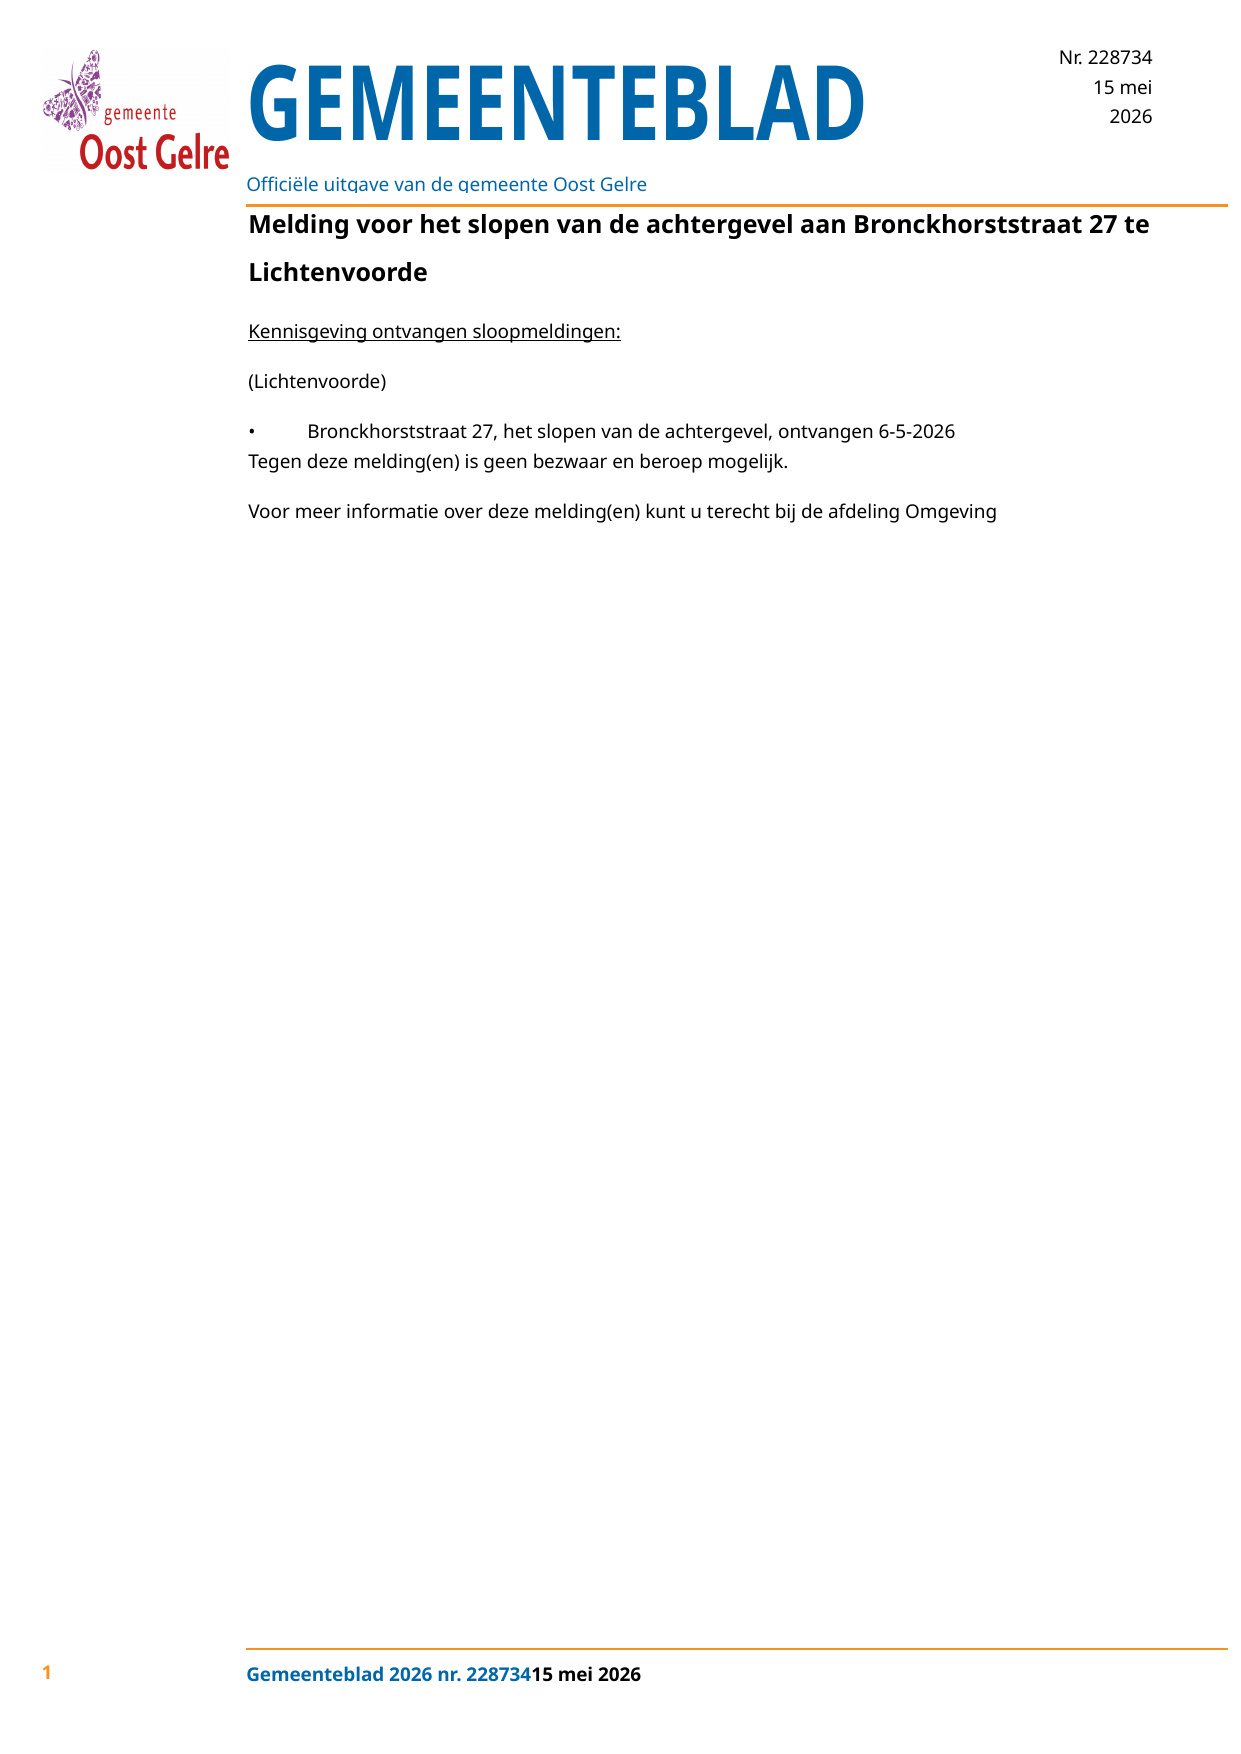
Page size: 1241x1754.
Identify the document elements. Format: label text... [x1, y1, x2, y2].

text Kennisgeving ontvangen sloopmeldingen: [248, 318, 1152, 344]
text Tegen deze melding(en) is geen bezwaar en beroep mogelijk. [248, 448, 1152, 474]
text Melding voor het slopen van de achtergevel aan Bronckhorststraat 27 te Lichtenvoorde [248, 207, 1152, 288]
text (Lichtenvoorde) [248, 368, 1152, 394]
picture [41, 47, 231, 172]
list Bronckhorststraat 27, het slopen van de achtergevel, ontvangen 6-5-2026 [248, 419, 1152, 444]
text Voor meer informatie over deze melding(en) kunt u terecht bij de afdeling Omgeving [248, 499, 1152, 524]
